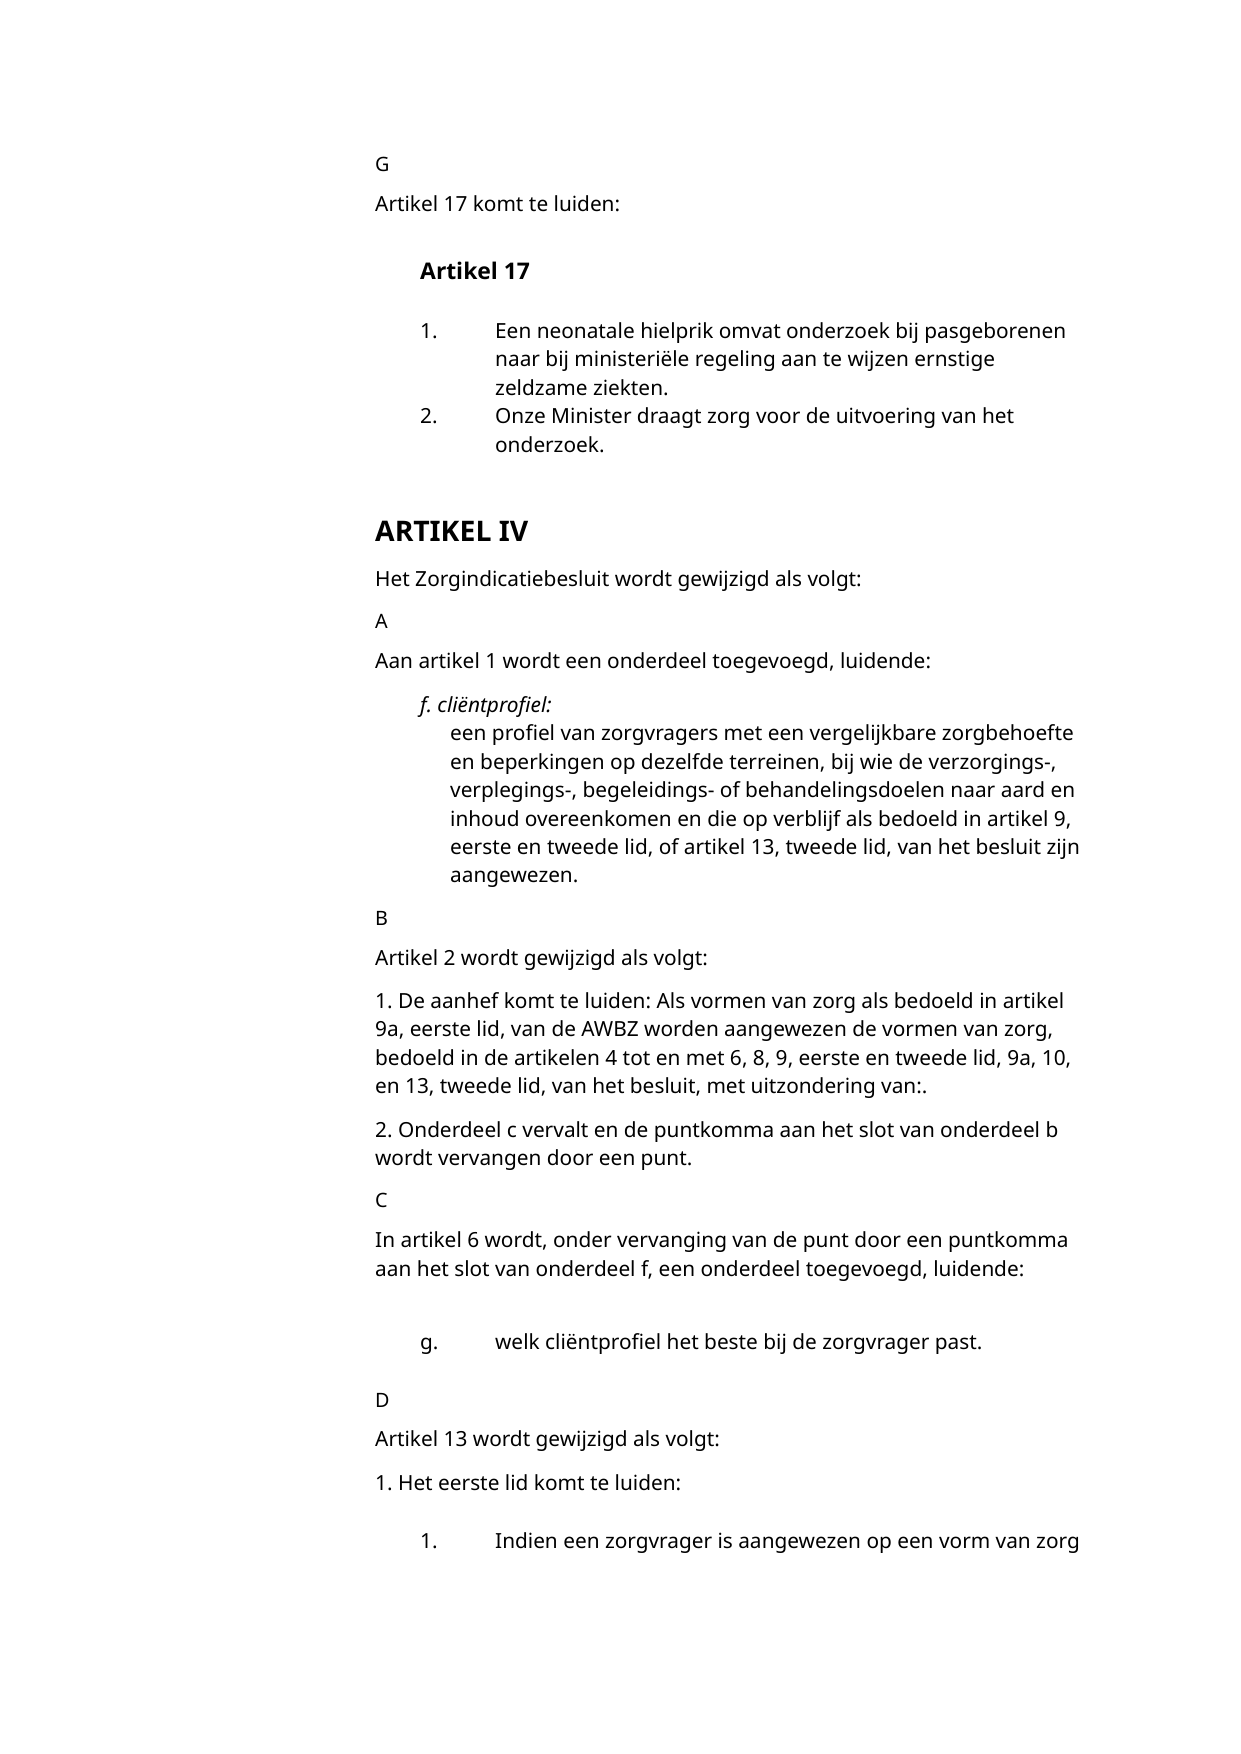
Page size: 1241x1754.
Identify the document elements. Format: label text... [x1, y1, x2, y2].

text A [375, 608, 1090, 635]
text G [375, 150, 1090, 177]
text In artikel 6 wordt, onder vervanging van de punt door een puntkomma aan het slot van onderdeel f, een onderdeel toegevoegd, luidende: [375, 1226, 1090, 1282]
text f. cliëntprofiel: [420, 690, 1090, 718]
text 1. De aanhef komt te luiden: Als vormen van zorg als bedoeld in artikel 9a, eerste lid, van de AWBZ worden aangewezen de vormen van zorg, bedoeld in de artikelen 4 tot en met 6, 8, 9, eerste en tweede lid, 9a, 10, en 13, tweede lid, van het besluit, met uitzondering van:. [375, 986, 1090, 1100]
text Het Zorgindicatiebesluit wordt gewijzigd als volgt: [375, 564, 1090, 593]
text Artikel 2 wordt gewijzigd als volgt: [375, 943, 1090, 971]
list Indien een zorgvrager is aangewezen op een vorm van zorg [420, 1526, 1090, 1555]
text 2. Onderdeel c vervalt en de puntkomma aan het slot van onderdeel b wordt vervangen door een punt. [375, 1115, 1090, 1172]
text Artikel 17 komt te luiden: [375, 189, 1090, 217]
list Een neonatale hielprik omvat onderzoek bij pasgeborenen naar bij ministeriële regeling aan te wijzen ernstige zeldzame ziekten. [420, 316, 1090, 401]
text C [375, 1187, 1090, 1214]
subtitle Artikel 17 [420, 255, 1090, 286]
text een profiel van zorgvragers met een vergelijkbare zorgbehoefte en beperkingen op dezelfde terreinen, bij wie de verzorgings-, verplegings-, begeleidings- of behandelingsdoelen naar aard en inhoud overeenkomen en die op verblijf als bedoeld in artikel 9, eerste en tweede lid, of artikel 13, tweede lid, van het besluit zijn aangewezen. [450, 718, 1090, 889]
subtitle ARTIKEL IV [375, 511, 1090, 549]
text Artikel 13 wordt gewijzigd als volgt: [375, 1424, 1090, 1453]
text Aan artikel 1 wordt een onderdeel toegevoegd, luidende: [375, 646, 1090, 675]
text D [375, 1386, 1090, 1413]
list Onze Minister draagt zorg voor de uitvoering van het onderzoek. [420, 401, 1090, 458]
text B [375, 904, 1090, 931]
text 1. Het eerste lid komt te luiden: [375, 1468, 1090, 1496]
list welk cliëntprofiel het beste bij de zorgvrager past. [420, 1327, 1090, 1356]
